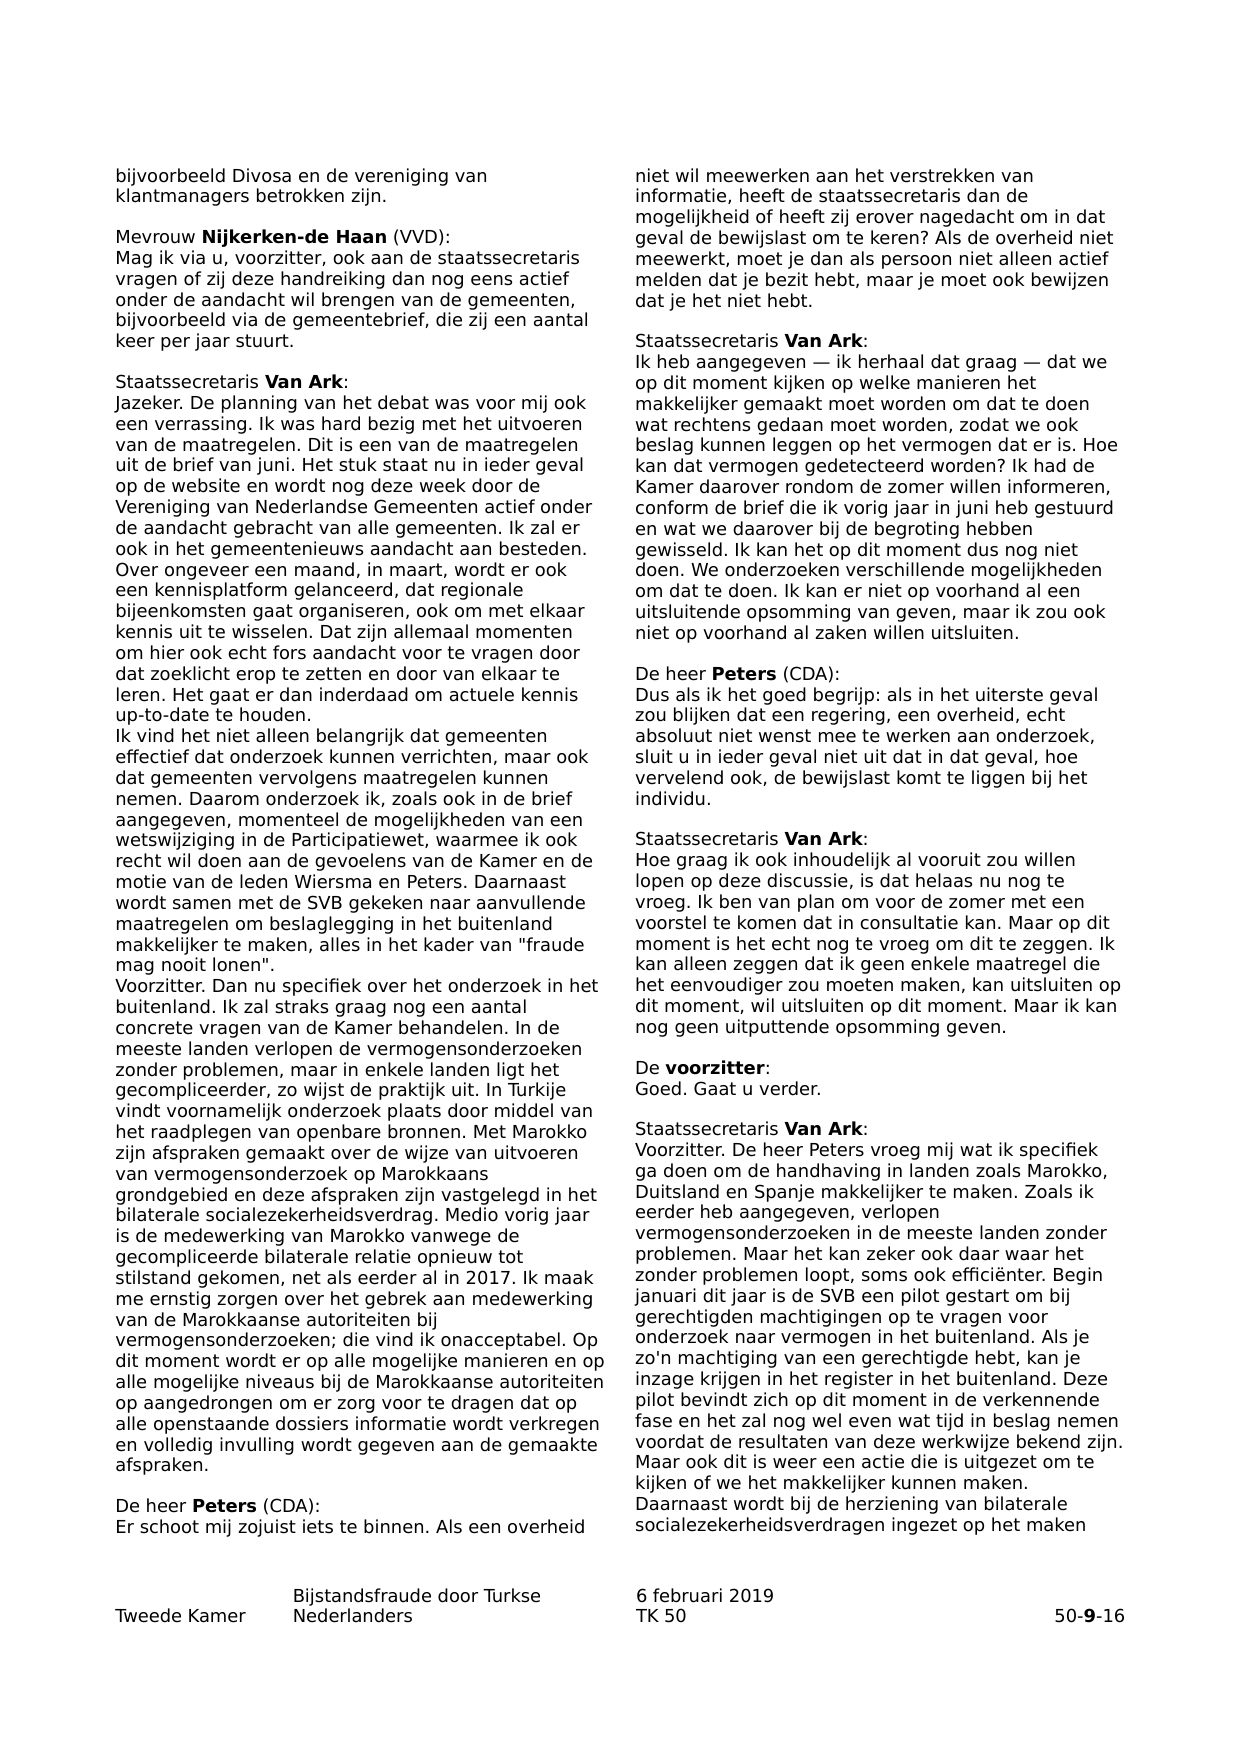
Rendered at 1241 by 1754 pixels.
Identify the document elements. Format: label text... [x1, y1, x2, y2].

text bijvoorbeeld Divosa en de vereniging van klantmanagers betrokken zijn. [115, 165, 605, 207]
text Hoe graag ik ook inhoudelijk al vooruit zou willen lopen op deze discussie, is dat helaas nu nog te vroeg. Ik ben van plan om voor de zomer met een voorstel te komen dat in consultatie kan. Maar op dit moment is het echt nog te vroeg om dit te zeggen. Ik kan alleen zeggen dat ik geen enkele maatregel die het eenvoudiger zou moeten maken, kan uitsluiten op dit moment, wil uitsluiten op dit moment. Maar ik kan nog geen uitputtende opsomming geven. [635, 850, 1125, 1037]
text Voorzitter. De heer Peters vroeg mij wat ik specifiek ga doen om de handhaving in landen zoals Marokko, Duitsland en Spanje makkelijker te maken. Zoals ik eerder heb aangegeven, verlopen vermogensonderzoeken in de meeste landen zonder problemen. Maar het kan zeker ook daar waar het zonder problemen loopt, soms ook efficiënter. Begin januari dit jaar is de SVB een pilot gestart om bij gerechtigden machtigingen op te vragen voor onderzoek naar vermogen in het buitenland. Als je zo'n machtiging van een gerechtigde hebt, kan je inzage krijgen in het register in het buitenland. Deze pilot bevindt zich op dit moment in de verkennende fase en het zal nog wel even wat tijd in beslag nemen voordat de resultaten van deze werkwijze bekend zijn. Maar ook dit is weer een actie die is uitgezet om te kijken of we het makkelijker kunnen maken. [635, 1140, 1125, 1494]
text Staatssecretaris Van Ark: [635, 829, 1125, 850]
text Jazeker. De planning van het debat was voor mij ook een verrassing. Ik was hard bezig met het uitvoeren van de maatregelen. Dit is een van de maatregelen uit de brief van juni. Het stuk staat nu in ieder geval op de website en wordt nog deze week door de Vereniging van Nederlandse Gemeenten actief onder de aandacht gebracht van alle gemeenten. Ik zal er ook in het gemeentenieuws aandacht aan besteden. Over ongeveer een maand, in maart, wordt er ook een kennisplatform gelanceerd, dat regionale bijeenkomsten gaat organiseren, ook om met elkaar kennis uit te wisselen. Dat zijn allemaal momenten om hier ook echt fors aandacht voor te vragen door dat zoeklicht erop te zetten en door van elkaar te leren. Het gaat er dan inderdaad om actuele kennis up-to-date te houden. [115, 393, 605, 726]
text Goed. Gaat u verder. [635, 1078, 1125, 1099]
text Ik heb aangegeven — ik herhaal dat graag — dat we op dit moment kijken op welke manieren het makkelijker gemaakt moet worden om dat te doen wat rechtens gedaan moet worden, zodat we ook beslag kunnen leggen op het vermogen dat er is. Hoe kan dat vermogen gedetecteerd worden? Ik had de Kamer daarover rondom de zomer willen informeren, conform de brief die ik vorig jaar in juni heb gestuurd en wat we daarover bij de begroting hebben gewisseld. Ik kan het op dit moment dus nog niet doen. We onderzoeken verschillende mogelijkheden om dat te doen. Ik kan er niet op voorhand al een uitsluitende opsomming van geven, maar ik zou ook niet op voorhand al zaken willen uitsluiten. [635, 352, 1125, 643]
text Dus als ik het goed begrijp: als in het uiterste geval zou blijken dat een regering, een overheid, echt absoluut niet wenst mee te werken aan onderzoek, sluit u in ieder geval niet uit dat in dat geval, hoe vervelend ook, de bewijslast komt te liggen bij het individu. [635, 684, 1125, 809]
text Staatssecretaris Van Ark: [635, 331, 1125, 352]
text Daarnaast wordt bij de herziening van bilaterale socialezekerheidsverdragen ingezet op het maken [635, 1494, 1125, 1536]
text De heer Peters (CDA): [115, 1496, 605, 1517]
text Mag ik via u, voorzitter, ook aan de staatssecretaris vragen of zij deze handreiking dan nog eens actief onder de aandacht wil brengen van de gemeenten, bijvoorbeeld via de gemeentebrief, die zij een aantal keer per jaar stuurt. [115, 248, 605, 352]
text De heer Peters (CDA): [635, 663, 1125, 684]
text Ik vind het niet alleen belangrijk dat gemeenten effectief dat onderzoek kunnen verrichten, maar ook dat gemeenten vervolgens maatregelen kunnen nemen. Daarom onderzoek ik, zoals ook in de brief aangegeven, momenteel de mogelijkheden van een wetswijziging in de Participatiewet, waarmee ik ook recht wil doen aan de gevoelens van de Kamer en de motie van de leden Wiersma en Peters. Daarnaast wordt samen met de SVB gekeken naar aanvullende maatregelen om beslaglegging in het buitenland makkelijker te maken, alles in het kader van "fraude mag nooit lonen". [115, 726, 605, 976]
text niet wil meewerken aan het verstrekken van informatie, heeft de staatssecretaris dan de mogelijkheid of heeft zij erover nagedacht om in dat geval de bewijslast om te keren? Als de overheid niet meewerkt, moet je dan als persoon niet alleen actief melden dat je bezit hebt, maar je moet ook bewijzen dat je het niet hebt. [635, 165, 1125, 311]
text Staatssecretaris Van Ark: [115, 372, 605, 393]
text Er schoot mij zojuist iets te binnen. Als een overheid [115, 1517, 605, 1537]
text De voorzitter: [635, 1057, 1125, 1078]
text Voorzitter. Dan nu specifiek over het onderzoek in het buitenland. Ik zal straks graag nog een aantal concrete vragen van de Kamer behandelen. In de meeste landen verlopen de vermogensonderzoeken zonder problemen, maar in enkele landen ligt het gecompliceerder, zo wijst de praktijk uit. In Turkije vindt voornamelijk onderzoek plaats door middel van het raadplegen van openbare bronnen. Met Marokko zijn afspraken gemaakt over de wijze van uitvoeren van vermogensonderzoek op Marokkaans grondgebied en deze afspraken zijn vastgelegd in het bilaterale socialezekerheidsverdrag. Medio vorig jaar is de medewerking van Marokko vanwege de gecompliceerde bilaterale relatie opnieuw tot stilstand gekomen, net als eerder al in 2017. Ik maak me ernstig zorgen over het gebrek aan medewerking van de Marokkaanse autoriteiten bij vermogensonderzoeken; die vind ik onacceptabel. Op dit moment wordt er op alle mogelijke manieren en op alle mogelijke niveaus bij de Marokkaanse autoriteiten op aangedrongen om er zorg voor te dragen dat op alle openstaande dossiers informatie wordt verkregen en volledig invulling wordt gegeven aan de gemaakte afspraken. [115, 976, 605, 1476]
text Mevrouw Nijkerken-de Haan (VVD): [115, 227, 605, 248]
text Staatssecretaris Van Ark: [635, 1119, 1125, 1140]
